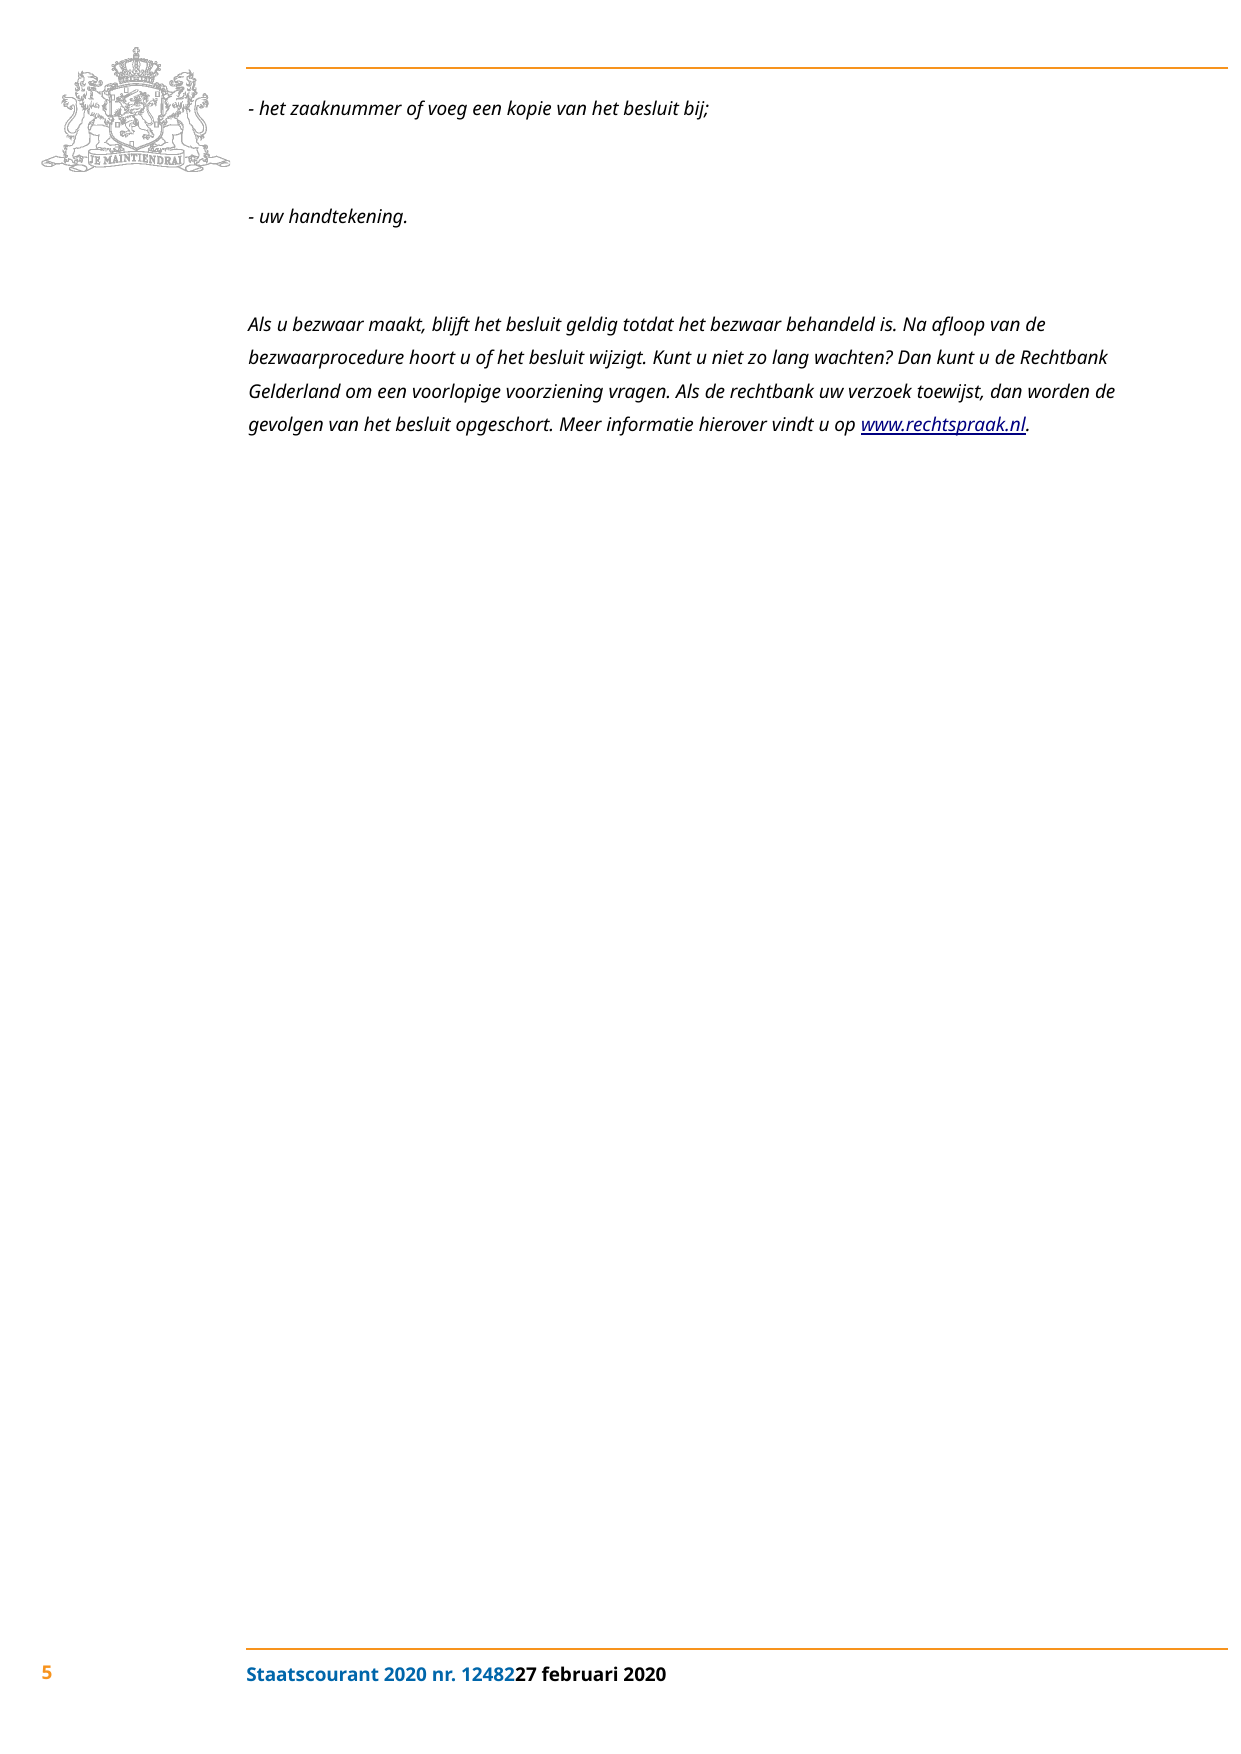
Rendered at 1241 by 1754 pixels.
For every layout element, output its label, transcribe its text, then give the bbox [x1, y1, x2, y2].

text - het zaaknummer of voeg een kopie van het besluit bij; [248, 95, 1152, 121]
text Als u bezwaar maakt, blijft het besluit geldig totdat het bezwaar behandeld is. Na afloop van de bezwaarprocedure hoort u of het besluit wijzigt. Kunt u niet zo lang wachten? Dan kunt u de Rechtbank Gelderland om een voorlopige voorziening vragen. Als de rechtbank uw verzoek toewijst, dan worden de gevolgen van het besluit opgeschort. Meer informatie hierover vindt u op www.rechtspraak.nl. [248, 311, 1152, 437]
text - uw handtekening. [248, 203, 1152, 229]
picture [41, 47, 231, 172]
